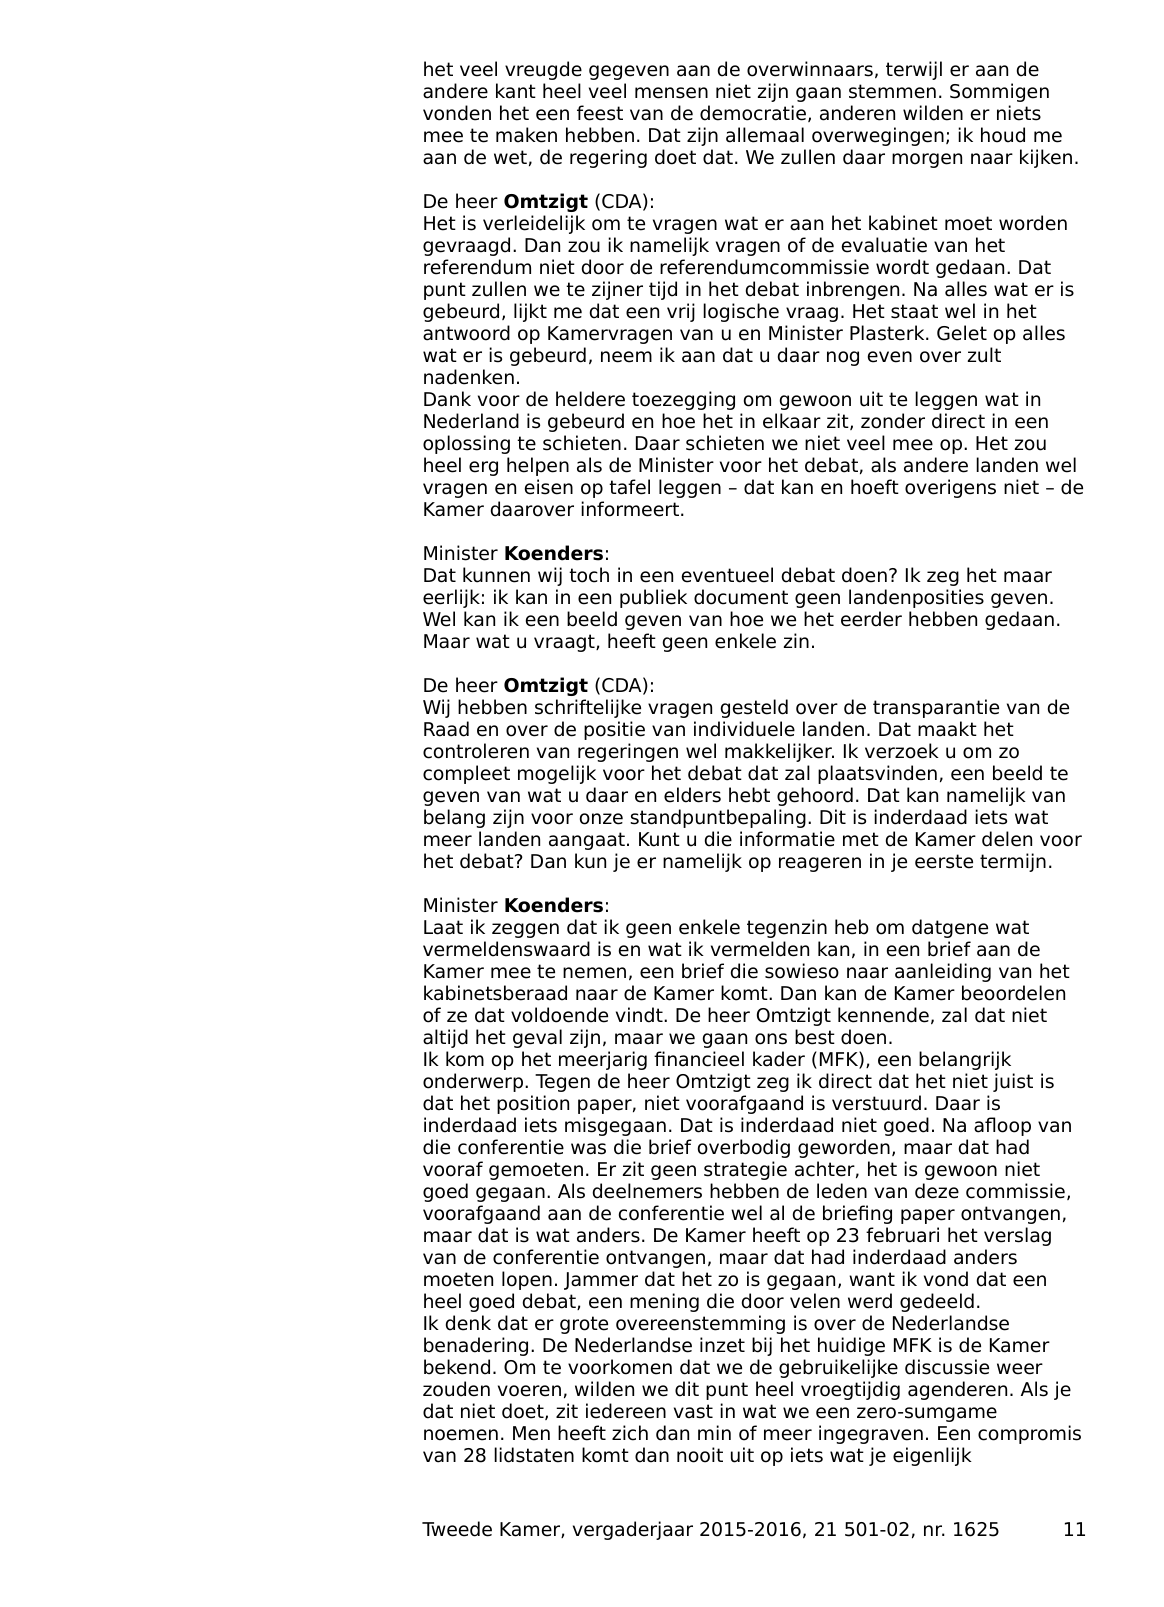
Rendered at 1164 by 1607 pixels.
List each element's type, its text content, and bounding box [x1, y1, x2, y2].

text Dat kunnen wij toch in een eventueel debat doen? Ik zeg het maar eerlijk: ik kan in een publiek document geen landenposities geven. Wel kan ik een beeld geven van hoe we het eerder hebben gedaan. Maar wat u vraagt, heeft geen enkele zin. [422, 565, 1087, 653]
text Ik denk dat er grote overeenstemming is over de Nederlandse benadering. De Nederlandse inzet bij het huidige MFK is de Kamer bekend. Om te voorkomen dat we de gebruikelijke discussie weer zouden voeren, wilden we dit punt heel vroegtijdig agenderen. Als je dat niet doet, zit iedereen vast in wat we een zero-sumgame noemen. Men heeft zich dan min of meer ingegraven. Een compromis van 28 lidstaten komt dan nooit uit op iets wat je eigenlijk [422, 1313, 1087, 1467]
text Dank voor de heldere toezegging om gewoon uit te leggen wat in Nederland is gebeurd en hoe het in elkaar zit, zonder direct in een oplossing te schieten. Daar schieten we niet veel mee op. Het zou heel erg helpen als de Minister voor het debat, als andere landen wel vragen en eisen op tafel leggen – dat kan en hoeft overigens niet – de Kamer daarover informeert. [422, 389, 1087, 521]
text De heer Omtzigt (CDA): [422, 675, 1087, 697]
text Minister Koenders: [422, 895, 1087, 917]
text Ik kom op het meerjarig financieel kader (MFK), een belangrijk onderwerp. Tegen de heer Omtzigt zeg ik direct dat het niet juist is dat het position paper, niet voorafgaand is verstuurd. Daar is inderdaad iets misgegaan. Dat is inderdaad niet goed. Na afloop van die conferentie was die brief overbodig geworden, maar dat had vooraf gemoeten. Er zit geen strategie achter, het is gewoon niet goed gegaan. Als deelnemers hebben de leden van deze commissie, voorafgaand aan de conferentie wel al de briefing paper ontvangen, maar dat is wat anders. De Kamer heeft op 23 februari het verslag van de conferentie ontvangen, maar dat had inderdaad anders moeten lopen. Jammer dat het zo is gegaan, want ik vond dat een heel goed debat, een mening die door velen werd gedeeld. [422, 1049, 1087, 1313]
text Minister Koenders: [422, 543, 1087, 565]
text Het is verleidelijk om te vragen wat er aan het kabinet moet worden gevraagd. Dan zou ik namelijk vragen of de evaluatie van het referendum niet door de referendumcommissie wordt gedaan. Dat punt zullen we te zijner tijd in het debat inbrengen. Na alles wat er is gebeurd, lijkt me dat een vrij logische vraag. Het staat wel in het antwoord op Kamervragen van u en Minister Plasterk. Gelet op alles wat er is gebeurd, neem ik aan dat u daar nog even over zult nadenken. [422, 213, 1087, 389]
text De heer Omtzigt (CDA): [422, 191, 1087, 213]
text Laat ik zeggen dat ik geen enkele tegenzin heb om datgene wat vermeldenswaard is en wat ik vermelden kan, in een brief aan de Kamer mee te nemen, een brief die sowieso naar aanleiding van het kabinetsberaad naar de Kamer komt. Dan kan de Kamer beoordelen of ze dat voldoende vindt. De heer Omtzigt kennende, zal dat niet altijd het geval zijn, maar we gaan ons best doen. [422, 917, 1087, 1049]
text Wij hebben schriftelijke vragen gesteld over de transparantie van de Raad en over de positie van individuele landen. Dat maakt het controleren van regeringen wel makkelijker. Ik verzoek u om zo compleet mogelijk voor het debat dat zal plaatsvinden, een beeld te geven van wat u daar en elders hebt gehoord. Dat kan namelijk van belang zijn voor onze standpuntbepaling. Dit is inderdaad iets wat meer landen aangaat. Kunt u die informatie met de Kamer delen voor het debat? Dan kun je er namelijk op reageren in je eerste termijn. [422, 697, 1087, 873]
text het veel vreugde gegeven aan de overwinnaars, terwijl er aan de andere kant heel veel mensen niet zijn gaan stemmen. Sommigen vonden het een feest van de democratie, anderen wilden er niets mee te maken hebben. Dat zijn allemaal overwegingen; ik houd me aan de wet, de regering doet dat. We zullen daar morgen naar kijken. [422, 59, 1087, 169]
